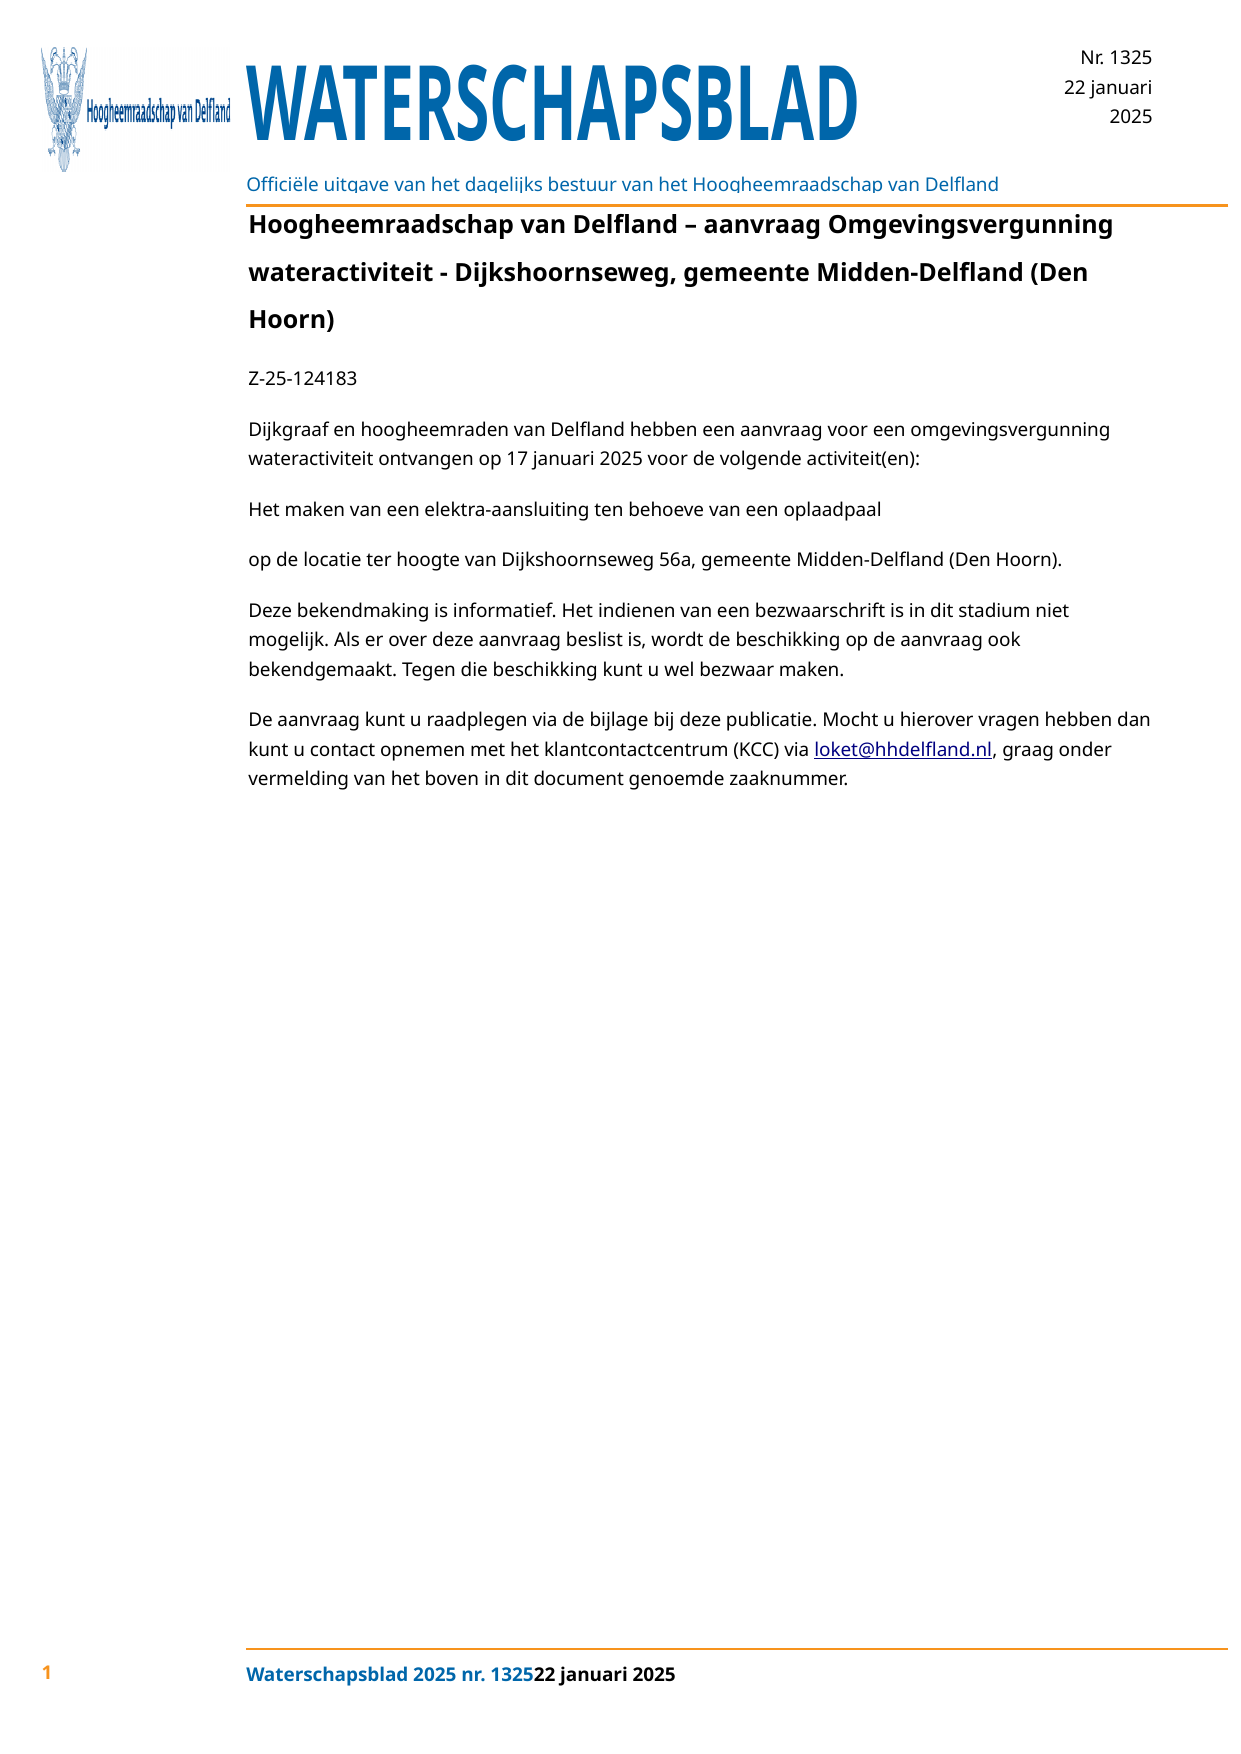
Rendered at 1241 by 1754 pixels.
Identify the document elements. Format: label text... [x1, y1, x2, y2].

text Dijkgraaf en hoogheemraden van Delfland hebben een aanvraag voor een omgevingsvergunning wateractiviteit ontvangen op 17 januari 2025 voor de volgende activiteit(en): [248, 416, 1152, 471]
text De aanvraag kunt u raadplegen via de bijlage bij deze publicatie. Mocht u hierover vragen hebben dan kunt u contact opnemen met het klantcontactcentrum (KCC) via loket@hhdelfland.nl, graag onder vermelding van het boven in dit document genoemde zaaknummer. [248, 706, 1152, 791]
text Z-25-124183 [248, 366, 1152, 391]
picture [41, 47, 231, 172]
text Het maken van een elektra-aansluiting ten behoeve van een oplaadpaal [248, 496, 1152, 522]
text Hoogheemraadschap van Delfland – aanvraag Omgevingsvergunning wateractiviteit - Dijkshoornseweg, gemeente Midden-Delfland (Den Hoorn) [248, 207, 1152, 336]
text op de locatie ter hoogte van Dijkshoornseweg 56a, gemeente Midden-Delfland (Den Hoorn). [248, 546, 1152, 572]
text Deze bekendmaking is informatief. Het indienen van een bezwaarschrift is in dit stadium niet mogelijk. Als er over deze aanvraag beslist is, wordt de beschikking op de aanvraag ook bekendgemaakt. Tegen die beschikking kunt u wel bezwaar maken. [248, 597, 1152, 682]
